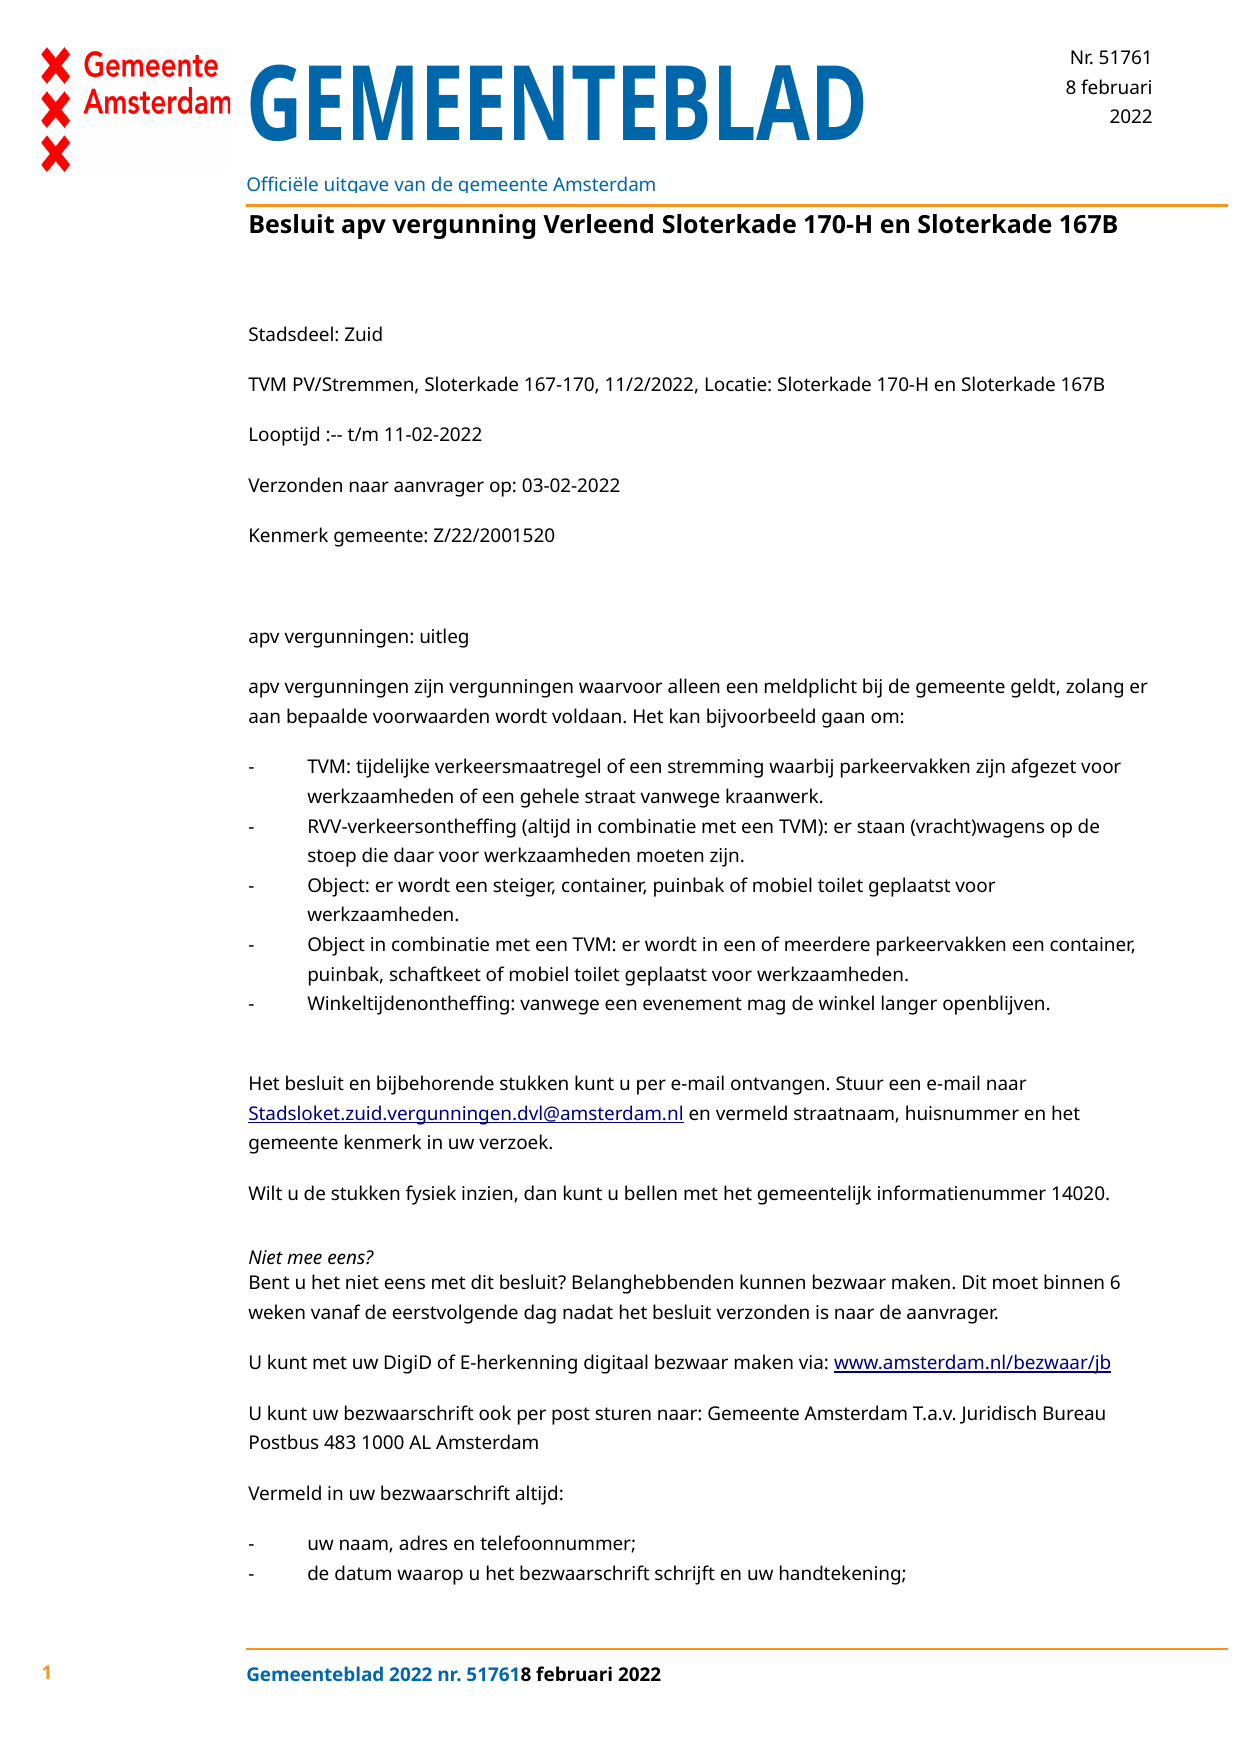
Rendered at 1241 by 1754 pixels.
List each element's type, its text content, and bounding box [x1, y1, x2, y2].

picture [41, 47, 231, 172]
text Vermeld in uw bezwaarschrift altijd: [248, 1480, 1152, 1506]
list Object: er wordt een steiger, container, puinbak of mobiel toilet geplaatst voor werkzaamheden. [248, 872, 1152, 927]
text Looptijd :-- t/m 11-02-2022 [248, 422, 1152, 447]
list TVM: tijdelijke verkeersmaatregel of een stremming waarbij parkeervakken zijn afgezet voor werkzaamheden of een gehele straat vanwege kraanwerk. [248, 754, 1152, 809]
text Verzonden naar aanvrager op: 03-02-2022 [248, 472, 1152, 498]
text U kunt uw bezwaarschrift ook per post sturen naar: Gemeente Amsterdam T.a.v. Juridisch Bureau Postbus 483 1000 AL Amsterdam [248, 1400, 1152, 1455]
list RVV-verkeersontheffing (altijd in combinatie met een TVM): er staan (vracht)wagens op de stoep die daar voor werkzaamheden moeten zijn. [248, 813, 1152, 868]
text Wilt u de stukken fysiek inzien, dan kunt u bellen met het gemeentelijk informatienummer 14020. [248, 1180, 1152, 1206]
text apv vergunningen: uitleg [248, 623, 1152, 649]
text U kunt met uw DigiD of E-herkenning digitaal bezwaar maken via: www.amsterdam.nl/bezwaar/jb [248, 1349, 1152, 1375]
text Het besluit en bijbehorende stukken kunt u per e-mail ontvangen. Stuur een e-mail naar Stadsloket.zuid.vergunningen.dvl@amsterdam.nl en vermeld straatnaam, huisnummer en het gemeente kenmerk in uw verzoek. [248, 1070, 1152, 1155]
text Bent u het niet eens met dit besluit? Belanghebbenden kunnen bezwaar maken. Dit moet binnen 6 weken vanaf de eerstvolgende dag nadat het besluit verzonden is naar de aanvrager. [248, 1269, 1152, 1325]
list Winkeltijdenontheffing: vanwege een evenement mag de winkel langer openblijven. [248, 990, 1152, 1016]
text TVM PV/Stremmen, Sloterkade 167-170, 11/2/2022, Locatie: Sloterkade 170-H en Sloterkade 167B [248, 371, 1152, 397]
text apv vergunningen zijn vergunningen waarvoor alleen een meldplicht bij de gemeente geldt, zolang er aan bepaalde voorwaarden wordt voldaan. Het kan bijvoorbeeld gaan om: [248, 674, 1152, 729]
list Object in combinatie met een TVM: er wordt in een of meerdere parkeervakken een container, puinbak, schaftkeet of mobiel toilet geplaatst voor werkzaamheden. [248, 931, 1152, 986]
text Besluit apv vergunning Verleend Sloterkade 170-H en Sloterkade 167B [248, 207, 1152, 241]
text Kenmerk gemeente: Z/22/2001520 [248, 522, 1152, 548]
list de datum waarop u het bezwaarschrift schrijft en uw handtekening; [248, 1560, 1152, 1586]
text Stadsdeel: Zuid [248, 321, 1152, 346]
list uw naam, adres en telefoonnummer; [248, 1530, 1152, 1556]
text Niet mee eens? [248, 1244, 1152, 1269]
